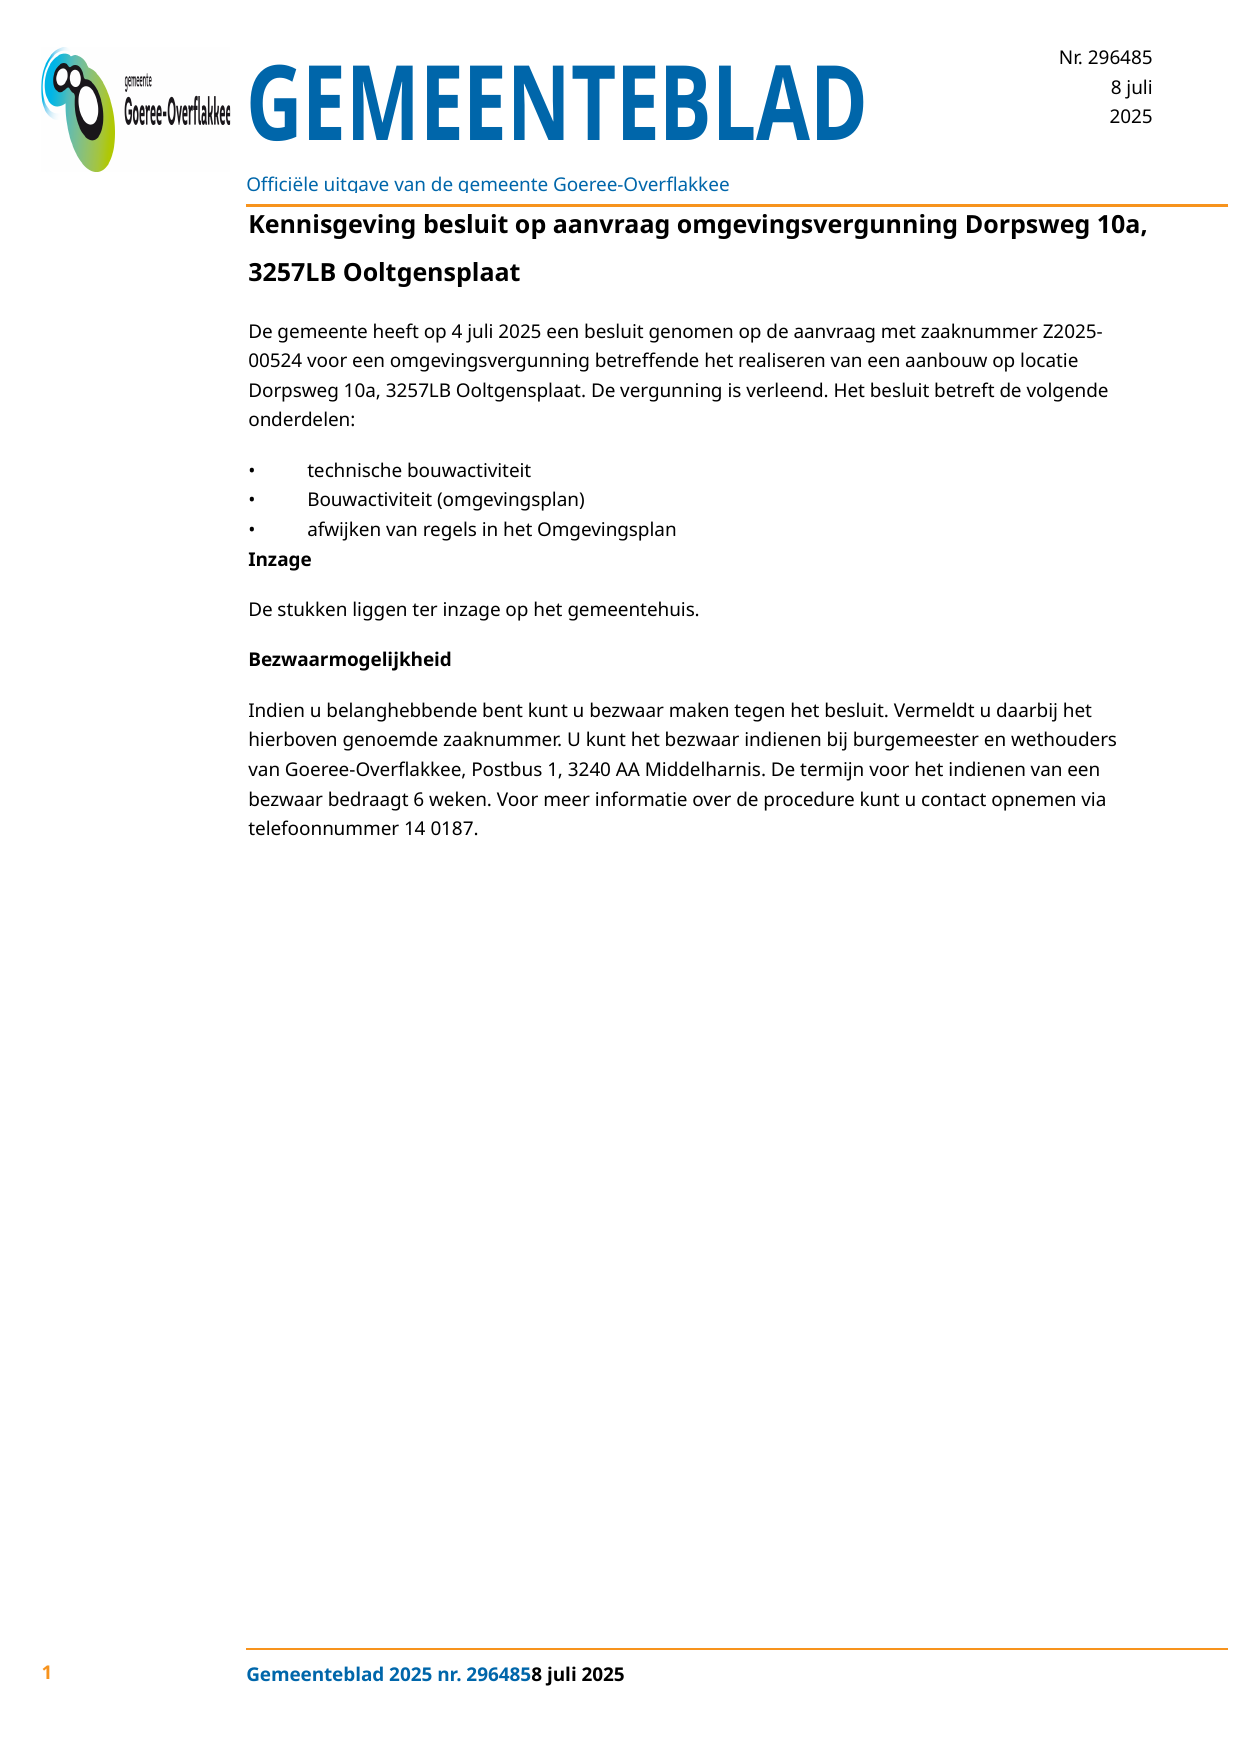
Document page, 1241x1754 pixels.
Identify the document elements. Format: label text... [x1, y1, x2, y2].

picture [41, 47, 231, 172]
text De gemeente heeft op 4 juli 2025 een besluit genomen op de aanvraag met zaaknummer Z2025-00524 voor een omgevingsvergunning betreffende het realiseren van een aanbouw op locatie Dorpsweg 10a, 3257LB Ooltgensplaat. De vergunning is verleend. Het besluit betreft de volgende onderdelen: [248, 318, 1152, 432]
list technische bouwactiviteit [248, 457, 1152, 483]
text Kennisgeving besluit op aanvraag omgevingsvergunning Dorpsweg 10a, 3257LB Ooltgensplaat [248, 207, 1152, 288]
list Bouwactiviteit (omgevingsplan) [248, 487, 1152, 512]
list afwijken van regels in het Omgevingsplan [248, 516, 1152, 542]
text Indien u belanghebbende bent kunt u bezwaar maken tegen het besluit. Vermeldt u daarbij het hierboven genoemde zaaknummer. U kunt het bezwaar indienen bij burgemeester en wethouders van Goeree-Overflakkee, Postbus 1, 3240 AA Middelharnis. De termijn voor het indienen van een bezwaar bedraagt 6 weken. Voor meer informatie over de procedure kunt u contact opnemen via telefoonnummer 14 0187. [248, 697, 1152, 841]
text Inzage [248, 546, 1152, 572]
text De stukken liggen ter inzage op het gemeentehuis. [248, 596, 1152, 622]
text Bezwaarmogelijkheid [248, 647, 1152, 672]
